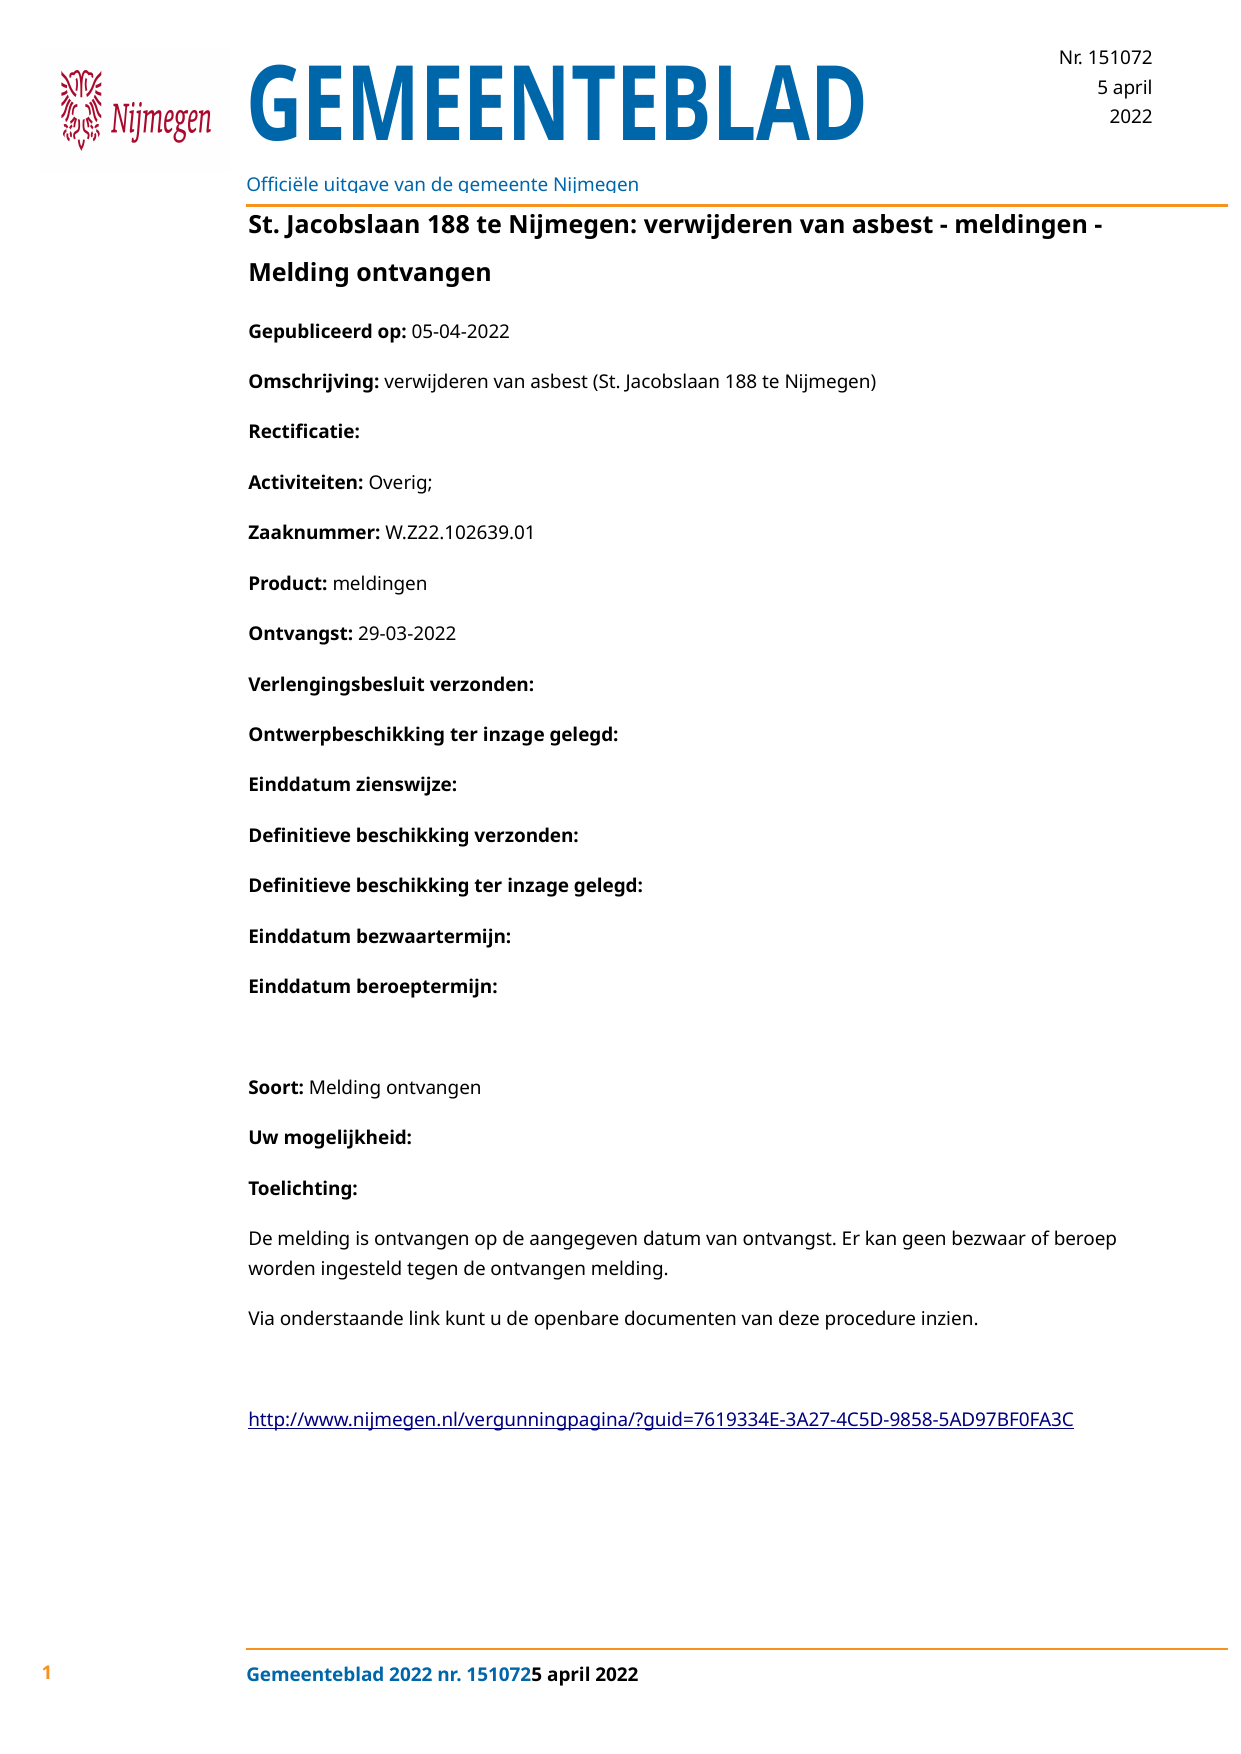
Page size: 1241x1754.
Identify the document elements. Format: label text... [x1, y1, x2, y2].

text De melding is ontvangen op de aangegeven datum van ontvangst. Er kan geen bezwaar of beroep worden ingesteld tegen de ontvangen melding. [248, 1225, 1152, 1281]
text Rectificatie: [248, 419, 1152, 444]
text Toelichting: [248, 1175, 1152, 1201]
text Ontvangst: 29-03-2022 [248, 620, 1152, 646]
text Soort: Melding ontvangen [248, 1074, 1152, 1100]
text Omschrijving: verwijderen van asbest (St. Jacobslaan 188 te Nijmegen) [248, 368, 1152, 394]
text Ontwerpbeschikking ter inzage gelegd: [248, 721, 1152, 747]
text http://www.nijmegen.nl/vergunningpagina/?guid=7619334E-3A27-4C5D-9858-5AD97BF0FA3C [248, 1406, 1152, 1432]
picture [41, 47, 231, 172]
text Uw mogelijkheid: [248, 1124, 1152, 1150]
text Einddatum beroeptermijn: [248, 973, 1152, 999]
text Definitieve beschikking ter inzage gelegd: [248, 872, 1152, 898]
text Gepubliceerd op: 05-04-2022 [248, 318, 1152, 344]
text Einddatum bezwaartermijn: [248, 923, 1152, 949]
text Definitieve beschikking verzonden: [248, 822, 1152, 848]
text Verlengingsbesluit verzonden: [248, 671, 1152, 697]
text Via onderstaande link kunt u de openbare documenten van deze procedure inzien. [248, 1305, 1152, 1331]
text Activiteiten: Overig; [248, 469, 1152, 495]
text Einddatum zienswijze: [248, 772, 1152, 797]
text Zaaknummer: W.Z22.102639.01 [248, 519, 1152, 545]
text St. Jacobslaan 188 te Nijmegen: verwijderen van asbest - meldingen - Melding ontvangen [248, 207, 1152, 288]
text Product: meldingen [248, 570, 1152, 596]
